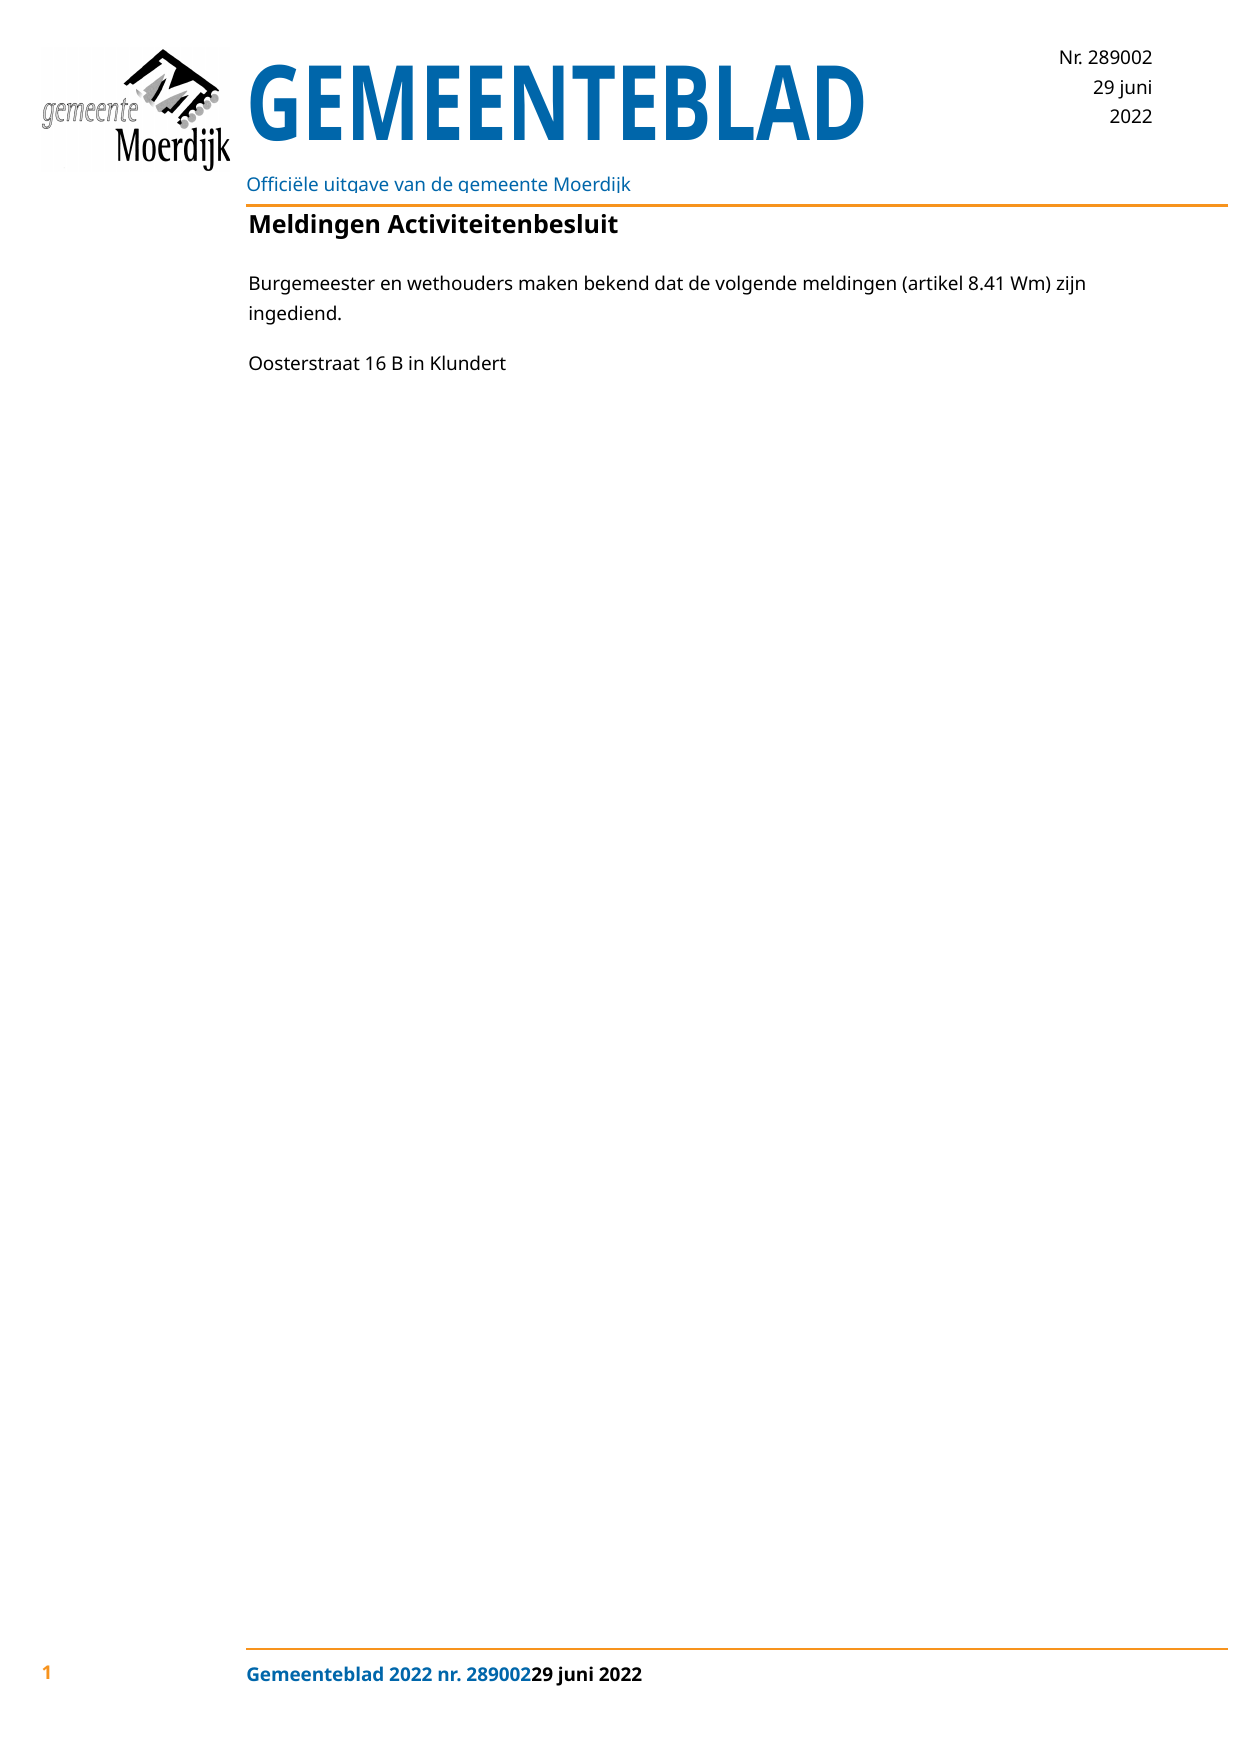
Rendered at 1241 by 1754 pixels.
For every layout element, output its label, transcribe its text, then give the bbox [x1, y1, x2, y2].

text Oosterstraat 16 B in Klundert [248, 350, 1152, 376]
picture [41, 47, 231, 172]
text Burgemeester en wethouders maken bekend dat de volgende meldingen (artikel 8.41 Wm) zijn ingediend. [248, 270, 1152, 326]
text Meldingen Activiteitenbesluit [248, 207, 1152, 241]
